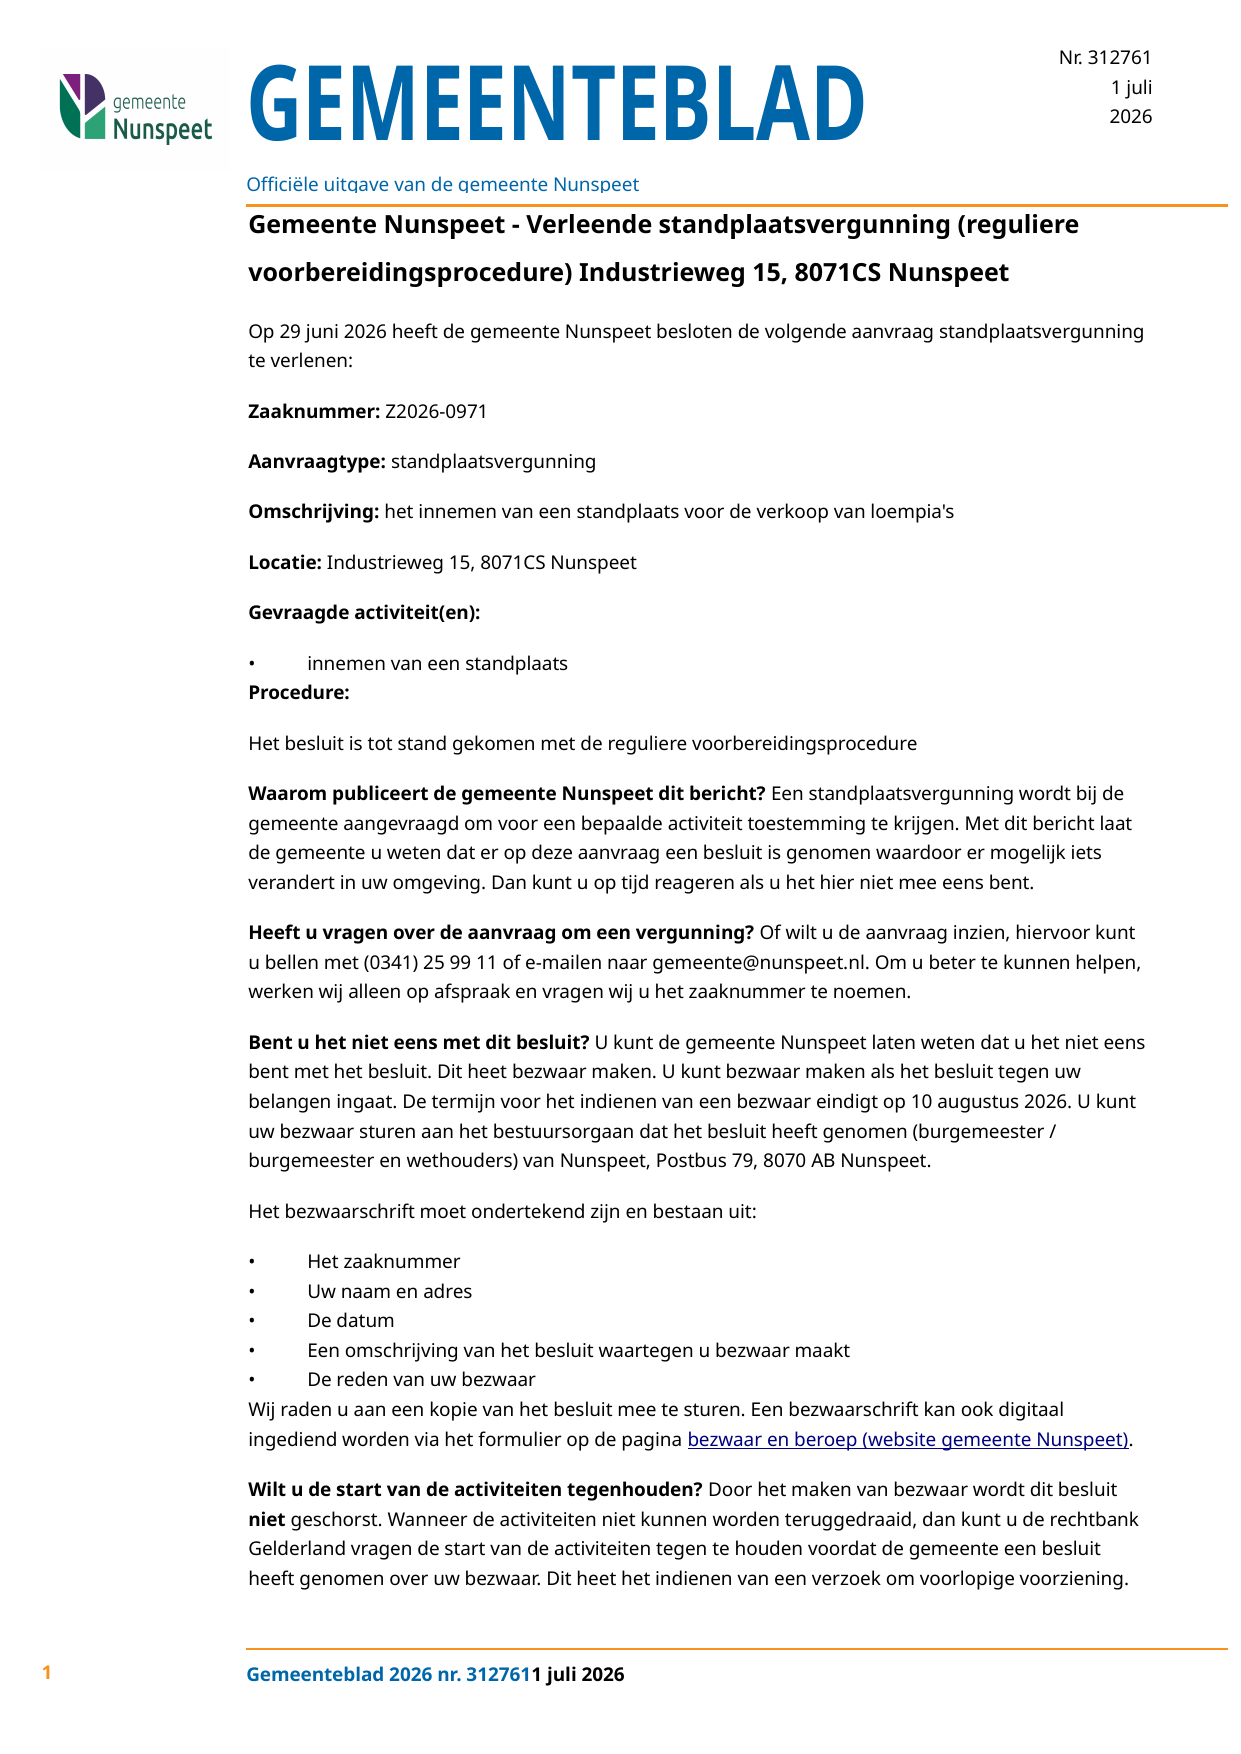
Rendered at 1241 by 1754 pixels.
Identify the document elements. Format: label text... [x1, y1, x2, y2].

text Het besluit is tot stand gekomen met de reguliere voorbereidingsprocedure [248, 730, 1152, 756]
text Procedure: [248, 679, 1152, 705]
text Locatie: Industrieweg 15, 8071CS Nunspeet [248, 549, 1152, 575]
text Wij raden u aan een kopie van het besluit mee te sturen. Een bezwaarschrift kan ook digitaal ingediend worden via het formulier op de pagina bezwaar en beroep (website gemeente Nunspeet). [248, 1396, 1152, 1452]
text Het bezwaarschrift moet ondertekend zijn en bestaan uit: [248, 1198, 1152, 1224]
text Aanvraagtype: standplaatsvergunning [248, 448, 1152, 474]
list De datum [248, 1307, 1152, 1333]
text Heeft u vragen over de aanvraag om een vergunning? Of wilt u de aanvraag inzien, hiervoor kunt u bellen met (0341) 25 99 11 of e-mailen naar gemeente@nunspeet.nl. Om u beter te kunnen helpen, werken wij alleen op afspraak en vragen wij u het zaaknummer te noemen. [248, 919, 1152, 1004]
text Omschrijving: het innemen van een standplaats voor de verkoop van loempia's [248, 499, 1152, 524]
text Bent u het niet eens met dit besluit? U kunt de gemeente Nunspeet laten weten dat u het niet eens bent met het besluit. Dit heet bezwaar maken. U kunt bezwaar maken als het besluit tegen uw belangen ingaat. De termijn voor het indienen van een bezwaar eindigt op 10 augustus 2026. U kunt uw bezwaar sturen aan het bestuursorgaan dat het besluit heeft genomen (burgemeester / burgemeester en wethouders) van Nunspeet, Postbus 79, 8070 AB Nunspeet. [248, 1029, 1152, 1173]
text Op 29 juni 2026 heeft de gemeente Nunspeet besloten de volgende aanvraag standplaatsvergunning te verlenen: [248, 318, 1152, 373]
text Zaaknummer: Z2026-0971 [248, 398, 1152, 424]
text Waarom publiceert de gemeente Nunspeet dit bericht? Een standplaatsvergunning wordt bij de gemeente aangevraagd om voor een bepaalde activiteit toestemming te krijgen. Met dit bericht laat de gemeente u weten dat er op deze aanvraag een besluit is genomen waardoor er mogelijk iets verandert in uw omgeving. Dan kunt u op tijd reageren als u het hier niet mee eens bent. [248, 780, 1152, 895]
text Wilt u de start van de activiteiten tegenhouden? Door het maken van bezwaar wordt dit besluit niet geschorst. Wanneer de activiteiten niet kunnen worden teruggedraaid, dan kunt u de rechtbank Gelderland vragen de start van de activiteiten tegen te houden voordat de gemeente een besluit heeft genomen over uw bezwaar. Dit heet het indienen van een verzoek om voorlopige voorziening. [248, 1476, 1152, 1591]
list Het zaaknummer [248, 1248, 1152, 1274]
text Gemeente Nunspeet - Verleende standplaatsvergunning (reguliere voorbereidingsprocedure) Industrieweg 15, 8071CS Nunspeet [248, 207, 1152, 288]
list De reden van uw bezwaar [248, 1367, 1152, 1392]
list Een omschrijving van het besluit waartegen u bezwaar maakt [248, 1337, 1152, 1363]
list Uw naam en adres [248, 1278, 1152, 1304]
list innemen van een standplaats [248, 650, 1152, 676]
picture [41, 47, 231, 172]
text Gevraagde activiteit(en): [248, 599, 1152, 625]
